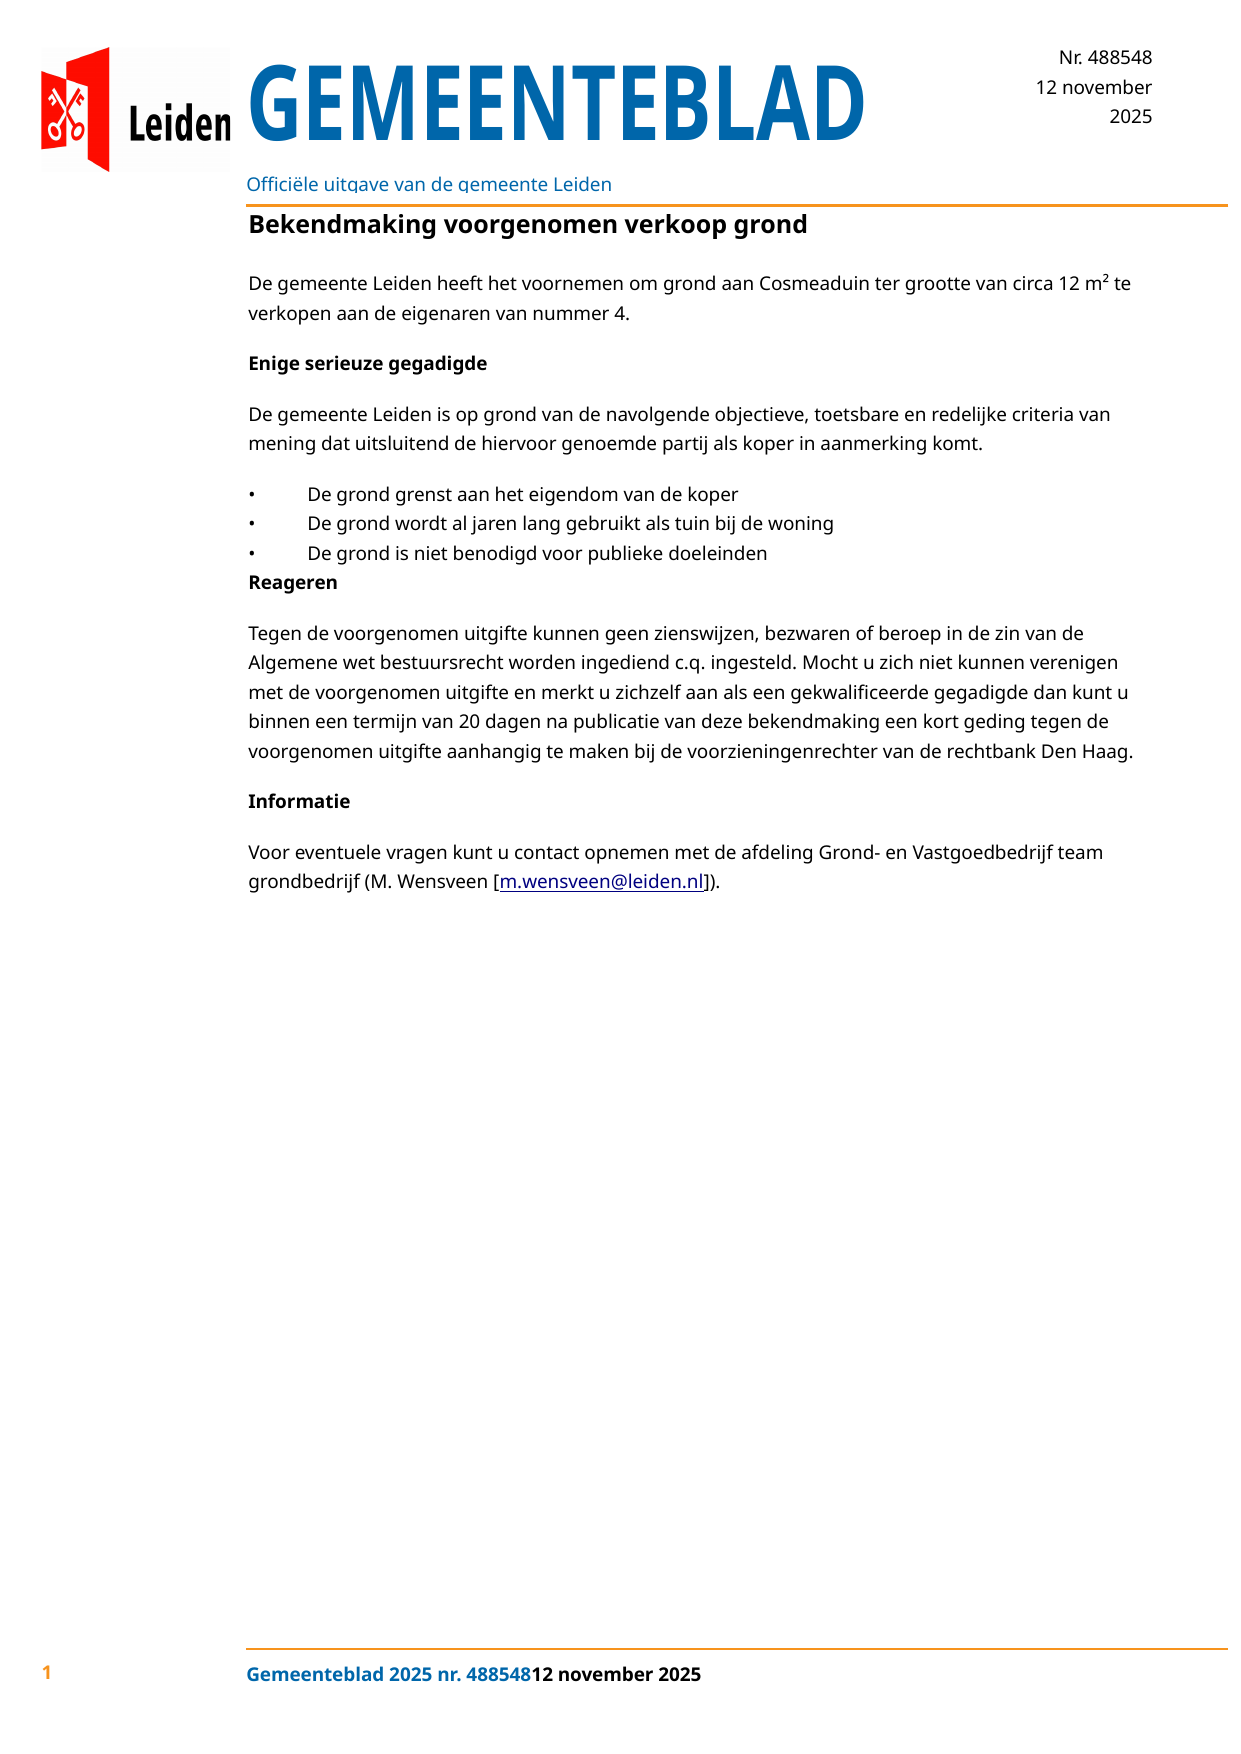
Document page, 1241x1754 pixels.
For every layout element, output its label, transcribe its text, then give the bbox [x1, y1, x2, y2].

text Voor eventuele vragen kunt u contact opnemen met de afdeling Grond- en Vastgoedbedrijf team grondbedrijf (M. Wensveen [m.wensveen@leiden.nl]). [248, 839, 1152, 894]
text De gemeente Leiden is op grond van de navolgende objectieve, toetsbare en redelijke criteria van mening dat uitsluitend de hiervoor genoemde partij als koper in aanmerking komt. [248, 401, 1152, 456]
list De grond is niet benodigd voor publieke doeleinden [248, 540, 1152, 566]
list De grond wordt al jaren lang gebruikt als tuin bij de woning [248, 510, 1152, 536]
text Reageren [248, 569, 1152, 595]
list De grond grenst aan het eigendom van de koper [248, 481, 1152, 506]
text Informatie [248, 789, 1152, 814]
text De gemeente Leiden heeft het voornemen om grond aan Cosmeaduin ter grootte van circa 12 m² te verkopen aan de eigenaren van nummer 4. [248, 270, 1152, 326]
text Enige serieuze gegadigde [248, 350, 1152, 376]
text Bekendmaking voorgenomen verkoop grond [248, 207, 1152, 241]
text Tegen de voorgenomen uitgifte kunnen geen zienswijzen, bezwaren of beroep in de zin van de Algemene wet bestuursrecht worden ingediend c.q. ingesteld. Mocht u zich niet kunnen verenigen met de voorgenomen uitgifte en merkt u zichzelf aan als een gekwalificeerde gegadigde dan kunt u binnen een termijn van 20 dagen na publicatie van deze bekendmaking een kort geding tegen de voorgenomen uitgifte aanhangig te maken bij de voorzieningenrechter van de rechtbank Den Haag. [248, 620, 1152, 764]
picture [41, 47, 231, 172]
